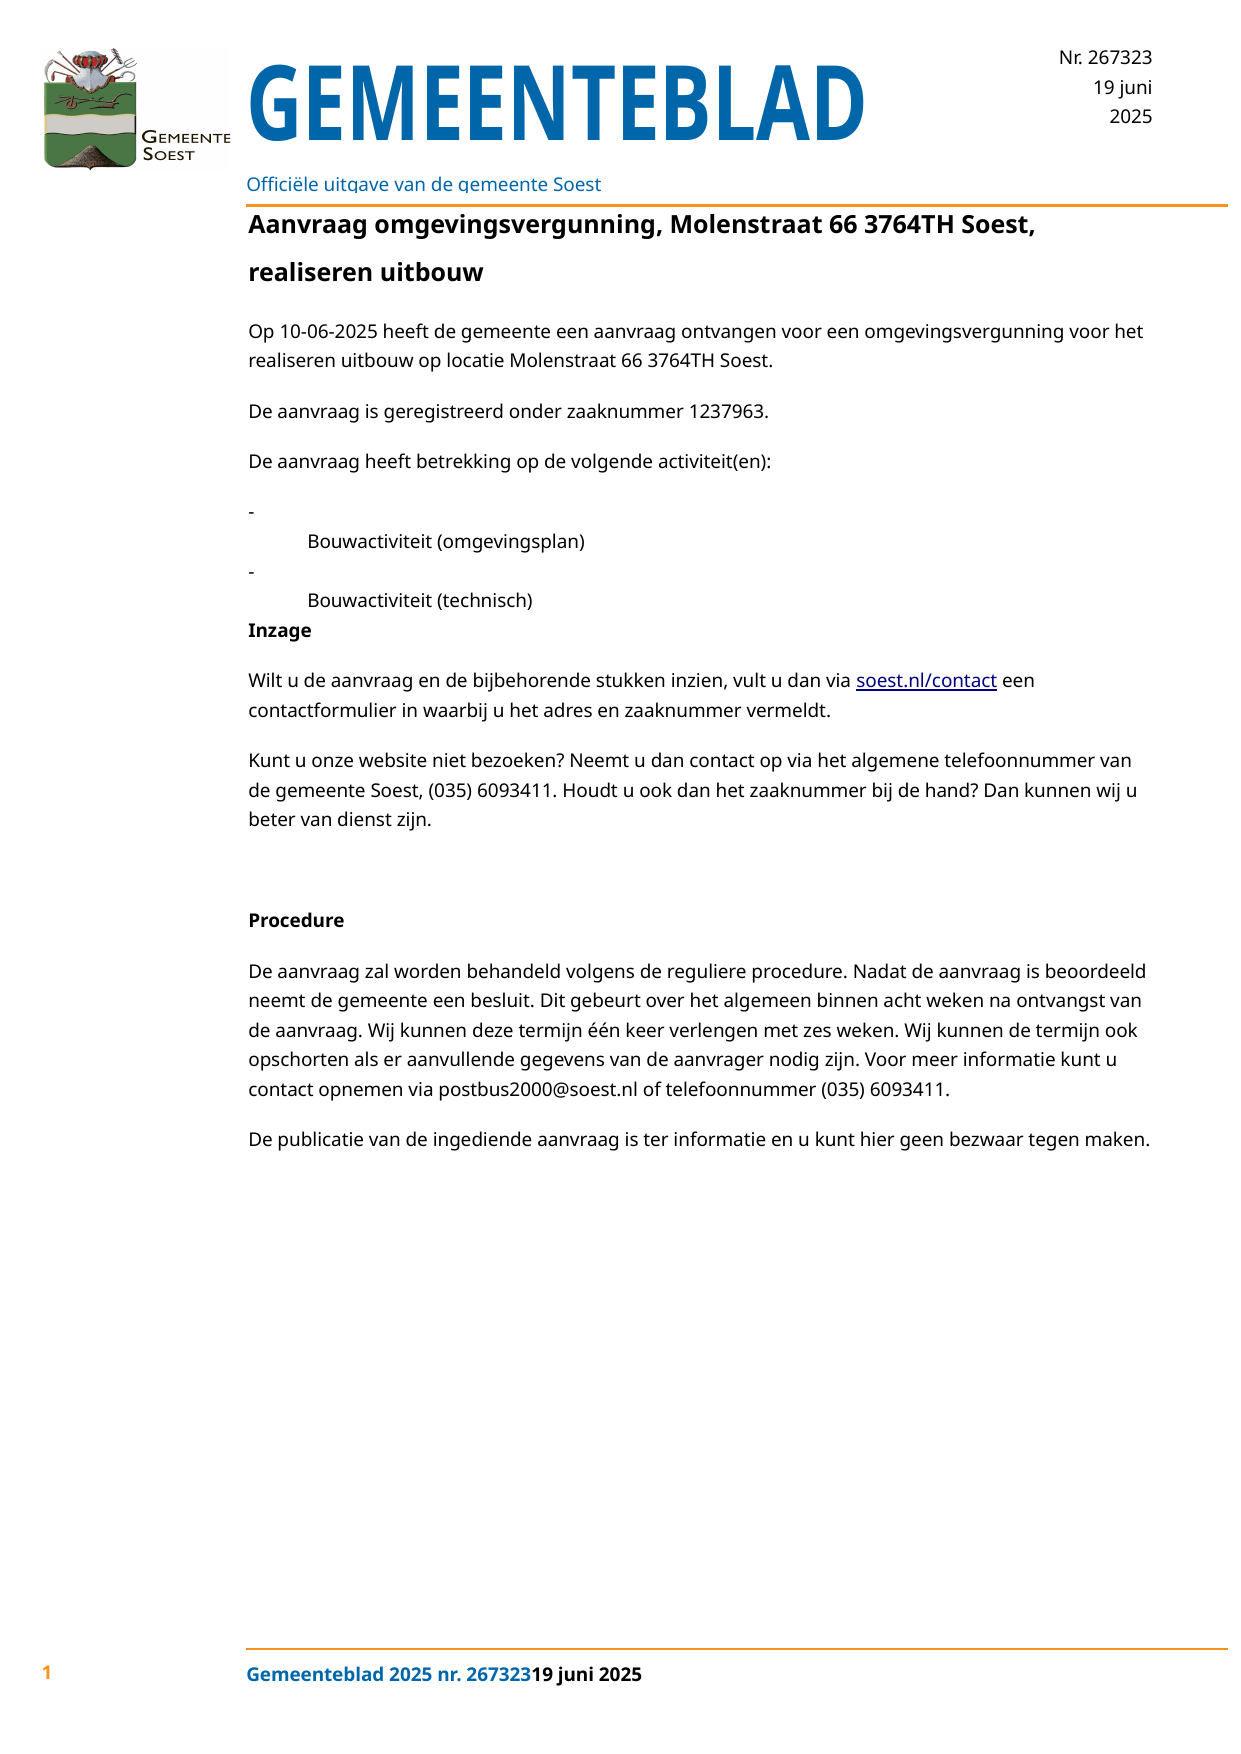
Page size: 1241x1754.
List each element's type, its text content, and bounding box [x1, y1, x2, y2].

list Bouwactiviteit (omgevingsplan) [248, 528, 1152, 554]
text Aanvraag omgevingsvergunning, Molenstraat 66 3764TH Soest, realiseren uitbouw [248, 207, 1152, 288]
text De aanvraag heeft betrekking op de volgende activiteit(en): [248, 448, 1152, 474]
text Op 10-06-2025 heeft de gemeente een aanvraag ontvangen voor een omgevingsvergunning voor het realiseren uitbouw op locatie Molenstraat 66 3764TH Soest. [248, 318, 1152, 373]
text Inzage [248, 617, 1152, 643]
list Bouwactiviteit (technisch) [248, 587, 1152, 613]
text De aanvraag zal worden behandeld volgens de reguliere procedure. Nadat de aanvraag is beoordeeld neemt de gemeente een besluit. Dit gebeurt over het algemeen binnen acht weken na ontvangst van de aanvraag. Wij kunnen deze termijn één keer verlengen met zes weken. Wij kunnen de termijn ook opschorten als er aanvullende gegevens van de aanvrager nodig zijn. Voor meer informatie kunt u contact opnemen via postbus2000@soest.nl of telefoonnummer (035) 6093411. [248, 958, 1152, 1102]
text De publicatie van de ingediende aanvraag is ter informatie en u kunt hier geen bezwaar tegen maken. [248, 1127, 1152, 1152]
text Kunt u onze website niet bezoeken? Neemt u dan contact op via het algemene telefoonnummer van de gemeente Soest, (035) 6093411. Houdt u ook dan het zaaknummer bij de hand? Dan kunnen wij u beter van dienst zijn. [248, 747, 1152, 832]
text Procedure [248, 907, 1152, 933]
text De aanvraag is geregistreerd onder zaaknummer 1237963. [248, 398, 1152, 424]
text Wilt u de aanvraag en de bijbehorende stukken inzien, vult u dan via soest.nl/contact een contactformulier in waarbij u het adres en zaaknummer vermeldt. [248, 667, 1152, 723]
picture [41, 47, 231, 172]
